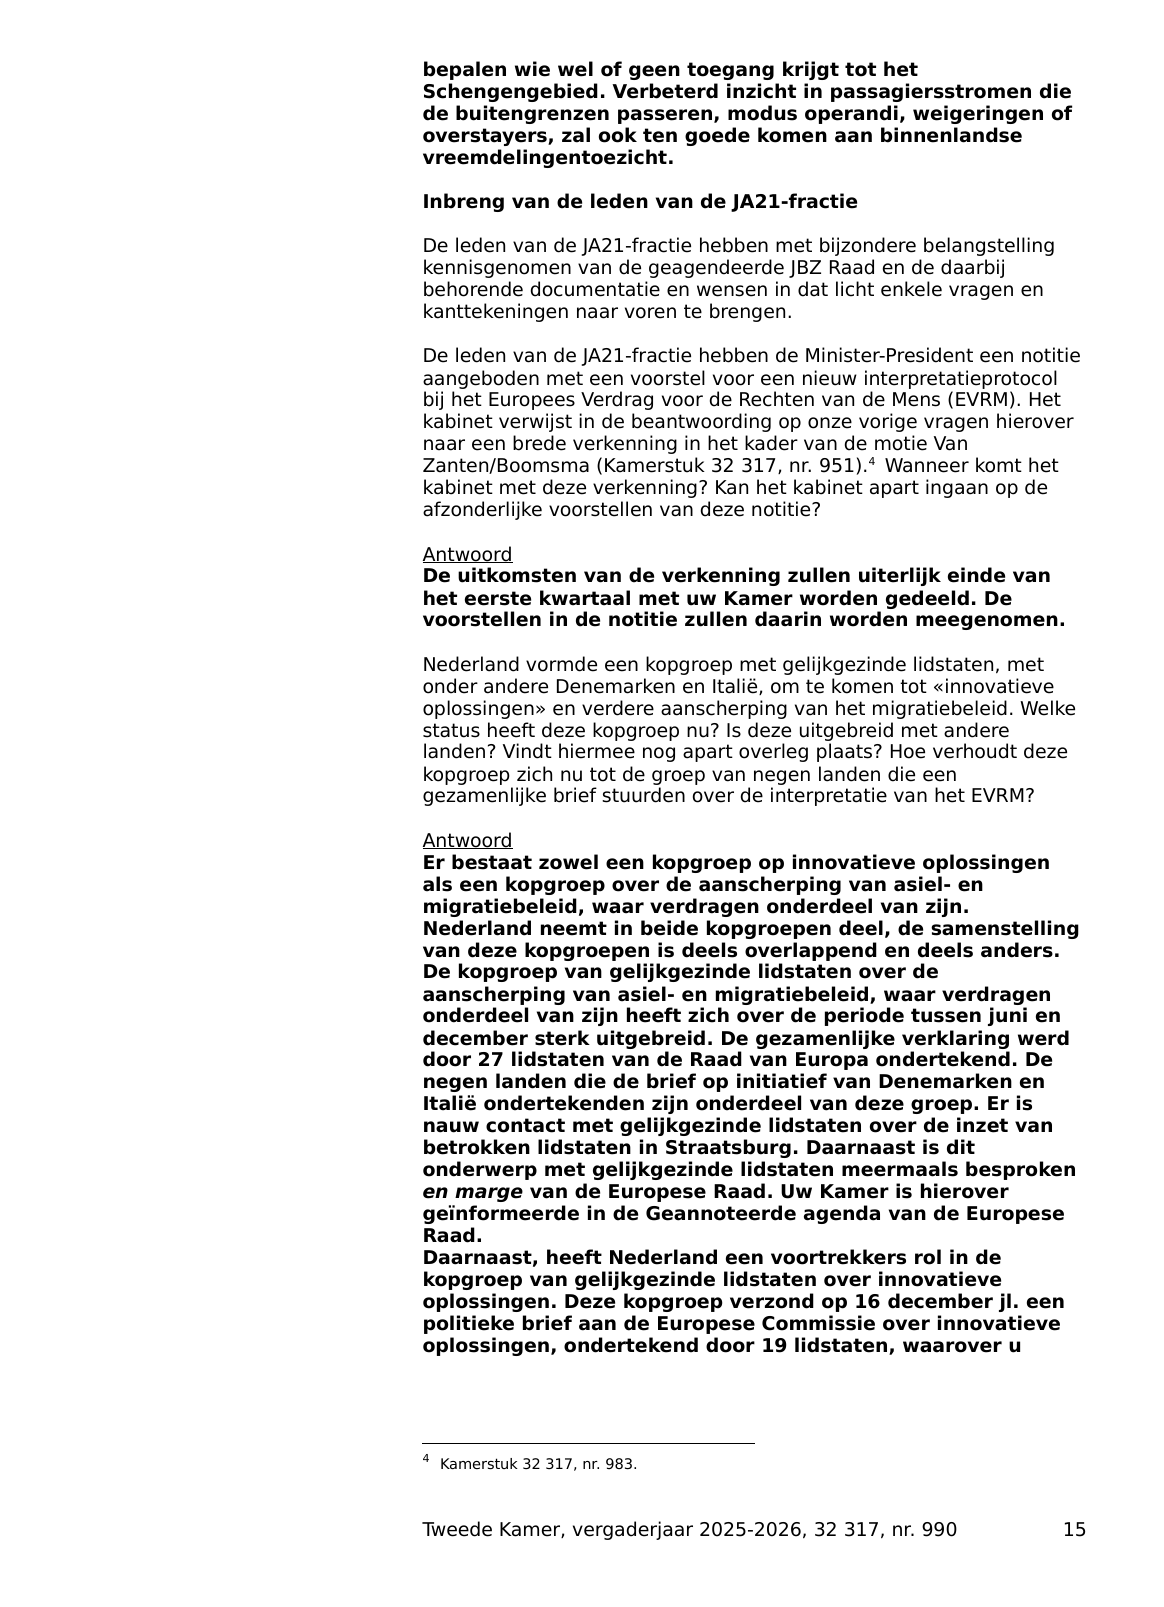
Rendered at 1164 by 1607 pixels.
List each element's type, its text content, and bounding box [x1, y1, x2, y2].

text Er bestaat zowel een kopgroep op innovatieve oplossingen als een kopgroep over de aanscherping van asiel- en migratiebeleid, waar verdragen onderdeel van zijn. Nederland neemt in beide kopgroepen deel, de samenstelling van deze kopgroepen is deels overlappend en deels anders. [422, 852, 1087, 961]
text Antwoord [422, 829, 1087, 852]
subtitle Inbreng van de leden van de JA21-fractie [422, 191, 1087, 213]
text De leden van de JA21-fractie hebben de Minister-President een notitie aangeboden met een voorstel voor een nieuw interpretatieprotocol bij het Europees Verdrag voor de Rechten van de Mens (EVRM). Het kabinet verwijst in de beantwoording op onze vorige vragen hierover naar een brede verkenning in het kader van de motie Van Zanten/Boomsma (Kamerstuk 32 317, nr. 951). Wanneer komt het kabinet met deze verkenning? Kan het kabinet apart ingaan op de afzonderlijke voorstellen van deze notitie? [422, 345, 1087, 521]
text Daarnaast, heeft Nederland een voortrekkers rol in de kopgroep van gelijkgezinde lidstaten over innovatieve oplossingen. Deze kopgroep verzond op 16 december jl. een politieke brief aan de Europese Commissie over innovatieve oplossingen, ondertekend door 19 lidstaten, waarover u [422, 1247, 1087, 1357]
text De kopgroep van gelijkgezinde lidstaten over de aanscherping van asiel- en migratiebeleid, waar verdragen onderdeel van zijn heeft zich over de periode tussen juni en december sterk uitgebreid. De gezamenlijke verklaring werd door 27 lidstaten van de Raad van Europa ondertekend. De negen landen die de brief op initiatief van Denemarken en Italië ondertekenden zijn onderdeel van deze groep. Er is nauw contact met gelijkgezinde lidstaten over de inzet van betrokken lidstaten in Straatsburg. Daarnaast is dit onderwerp met gelijkgezinde lidstaten meermaals besproken en marge van de Europese Raad. Uw Kamer is hierover geïnformeerde in de Geannoteerde agenda van de Europese Raad. [422, 961, 1087, 1247]
text Kamerstuk 32 317, nr. 983. [422, 1452, 1087, 1474]
text De leden van de JA21-fractie hebben met bijzondere belangstelling kennisgenomen van de geagendeerde JBZ Raad en de daarbij behorende documentatie en wensen in dat licht enkele vragen en kanttekeningen naar voren te brengen. [422, 235, 1087, 323]
text Nederland vormde een kopgroep met gelijkgezinde lidstaten, met onder andere Denemarken en Italië, om te komen tot «innovatieve oplossingen» en verdere aanscherping van het migratiebeleid. Welke status heeft deze kopgroep nu? Is deze uitgebreid met andere landen? Vindt hiermee nog apart overleg plaats? Hoe verhoudt deze kopgroep zich nu tot de groep van negen landen die een gezamenlijke brief stuurden over de interpretatie van het EVRM? [422, 653, 1087, 807]
text bepalen wie wel of geen toegang krijgt tot het Schengengebied. Verbeterd inzicht in passagiersstromen die de buitengrenzen passeren, modus operandi, weigeringen of overstayers, zal ook ten goede komen aan binnenlandse vreemdelingentoezicht. [422, 59, 1087, 169]
text Antwoord [422, 543, 1087, 565]
text De uitkomsten van de verkenning zullen uiterlijk einde van het eerste kwartaal met uw Kamer worden gedeeld. De voorstellen in de notitie zullen daarin worden meegenomen. [422, 565, 1087, 631]
